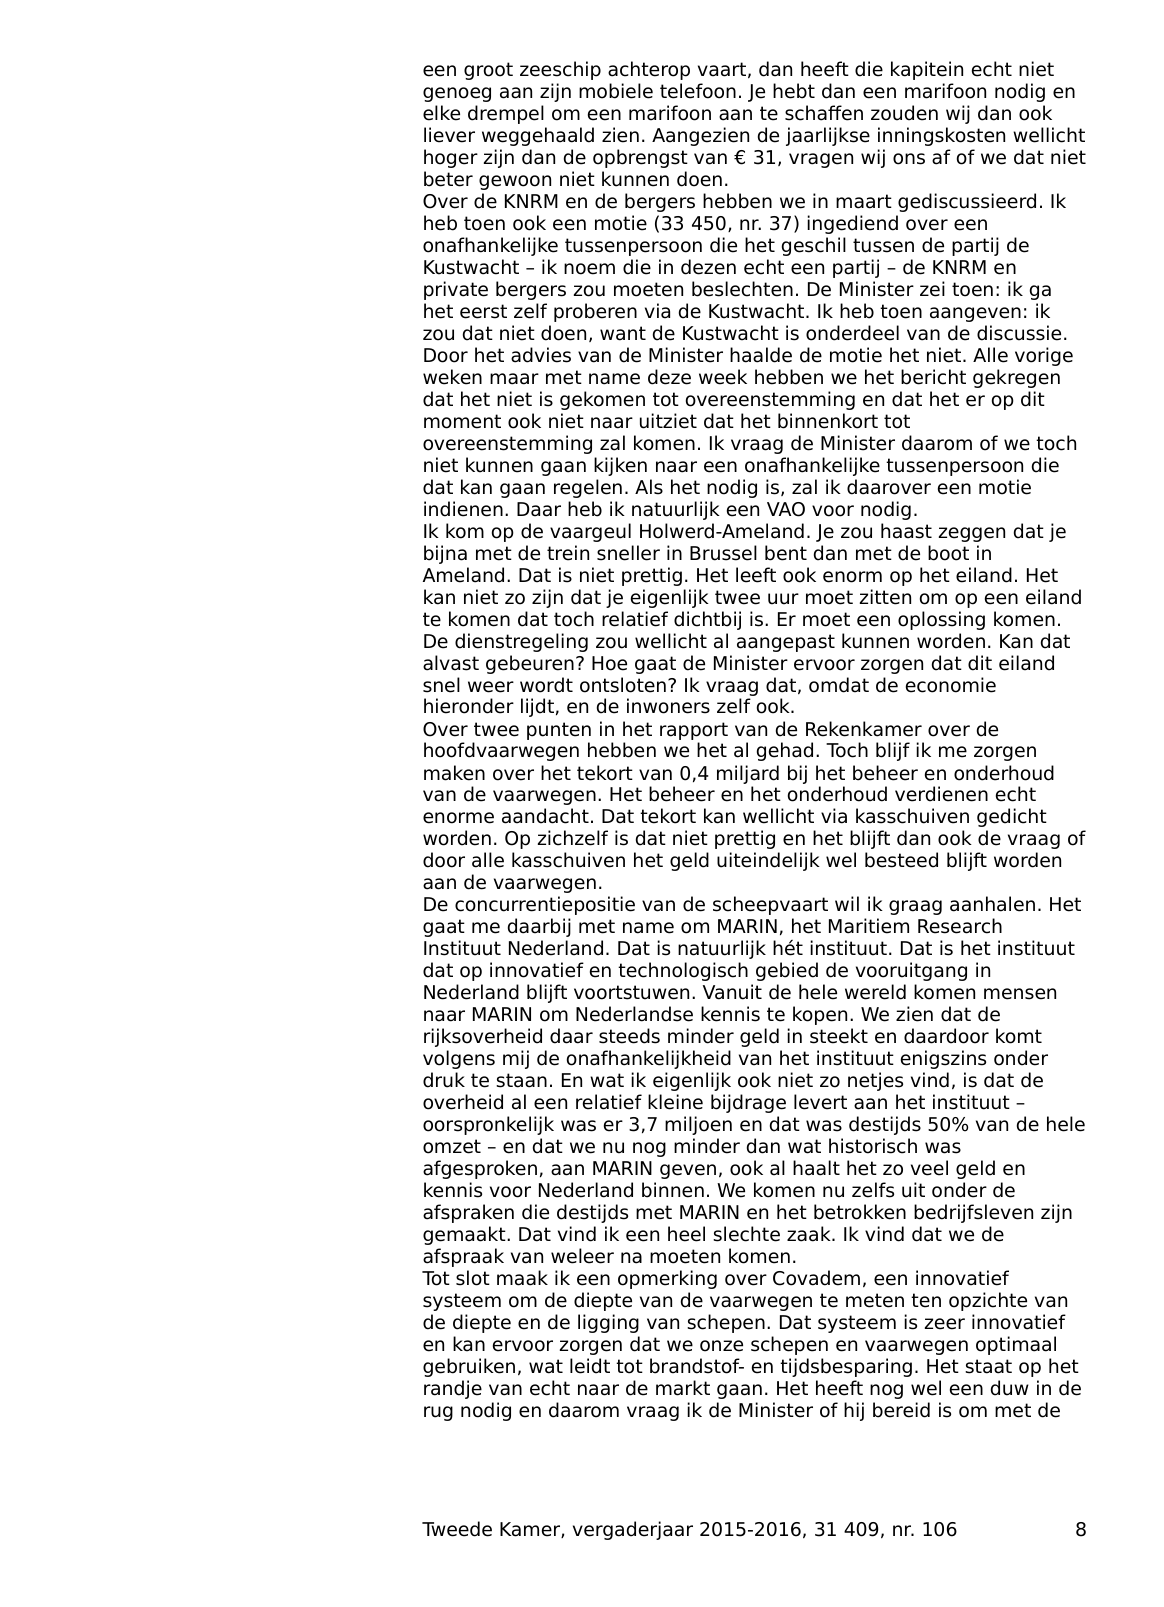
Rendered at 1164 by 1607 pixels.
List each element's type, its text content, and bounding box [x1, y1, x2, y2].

text Over twee punten in het rapport van de Rekenkamer over de hoofdvaarwegen hebben we het al gehad. Toch blijf ik me zorgen maken over het tekort van 0,4 miljard bij het beheer en onderhoud van de vaarwegen. Het beheer en het onderhoud verdienen echt enorme aandacht. Dat tekort kan wellicht via kasschuiven gedicht worden. Op zichzelf is dat niet prettig en het blijft dan ook de vraag of door alle kasschuiven het geld uiteindelijk wel besteed blijft worden aan de vaarwegen. [422, 718, 1087, 894]
text Tot slot maak ik een opmerking over Covadem, een innovatief systeem om de diepte van de vaarwegen te meten ten opzichte van de diepte en de ligging van schepen. Dat systeem is zeer innovatief en kan ervoor zorgen dat we onze schepen en vaarwegen optimaal gebruiken, wat leidt tot brandstof- en tijdsbesparing. Het staat op het randje van echt naar de markt gaan. Het heeft nog wel een duw in de rug nodig en daarom vraag ik de Minister of hij bereid is om met de [422, 1268, 1087, 1422]
text Over de KNRM en de bergers hebben we in maart gediscussieerd. Ik heb toen ook een motie (33 450, nr. 37) ingediend over een onafhankelijke tussenpersoon die het geschil tussen de partij de Kustwacht – ik noem die in dezen echt een partij – de KNRM en private bergers zou moeten beslechten. De Minister zei toen: ik ga het eerst zelf proberen via de Kustwacht. Ik heb toen aangeven: ik zou dat niet doen, want de Kustwacht is onderdeel van de discussie. Door het advies van de Minister haalde de motie het niet. Alle vorige weken maar met name deze week hebben we het bericht gekregen dat het niet is gekomen tot overeenstemming en dat het er op dit moment ook niet naar uitziet dat het binnenkort tot overeenstemming zal komen. Ik vraag de Minister daarom of we toch niet kunnen gaan kijken naar een onafhankelijke tussenpersoon die dat kan gaan regelen. Als het nodig is, zal ik daarover een motie indienen. Daar heb ik natuurlijk een VAO voor nodig. [422, 191, 1087, 521]
text Ik kom op de vaargeul Holwerd-Ameland. Je zou haast zeggen dat je bijna met de trein sneller in Brussel bent dan met de boot in Ameland. Dat is niet prettig. Het leeft ook enorm op het eiland. Het kan niet zo zijn dat je eigenlijk twee uur moet zitten om op een eiland te komen dat toch relatief dichtbij is. Er moet een oplossing komen. De dienstregeling zou wellicht al aangepast kunnen worden. Kan dat alvast gebeuren? Hoe gaat de Minister ervoor zorgen dat dit eiland snel weer wordt ontsloten? Ik vraag dat, omdat de economie hieronder lijdt, en de inwoners zelf ook. [422, 521, 1087, 718]
text een groot zeeschip achterop vaart, dan heeft die kapitein echt niet genoeg aan zijn mobiele telefoon. Je hebt dan een marifoon nodig en elke drempel om een marifoon aan te schaffen zouden wij dan ook liever weggehaald zien. Aangezien de jaarlijkse inningskosten wellicht hoger zijn dan de opbrengst van € 31, vragen wij ons af of we dat niet beter gewoon niet kunnen doen. [422, 59, 1087, 191]
text De concurrentiepositie van de scheepvaart wil ik graag aanhalen. Het gaat me daarbij met name om MARIN, het Maritiem Research Instituut Nederland. Dat is natuurlijk hét instituut. Dat is het instituut dat op innovatief en technologisch gebied de vooruitgang in Nederland blijft voortstuwen. Vanuit de hele wereld komen mensen naar MARIN om Nederlandse kennis te kopen. We zien dat de rijksoverheid daar steeds minder geld in steekt en daardoor komt volgens mij de onafhankelijkheid van het instituut enigszins onder druk te staan. En wat ik eigenlijk ook niet zo netjes vind, is dat de overheid al een relatief kleine bijdrage levert aan het instituut – oorspronkelijk was er 3,7 miljoen en dat was destijds 50% van de hele omzet – en dat we nu nog minder dan wat historisch was afgesproken, aan MARIN geven, ook al haalt het zo veel geld en kennis voor Nederland binnen. We komen nu zelfs uit onder de afspraken die destijds met MARIN en het betrokken bedrijfsleven zijn gemaakt. Dat vind ik een heel slechte zaak. Ik vind dat we de afspraak van weleer na moeten komen. [422, 894, 1087, 1268]
